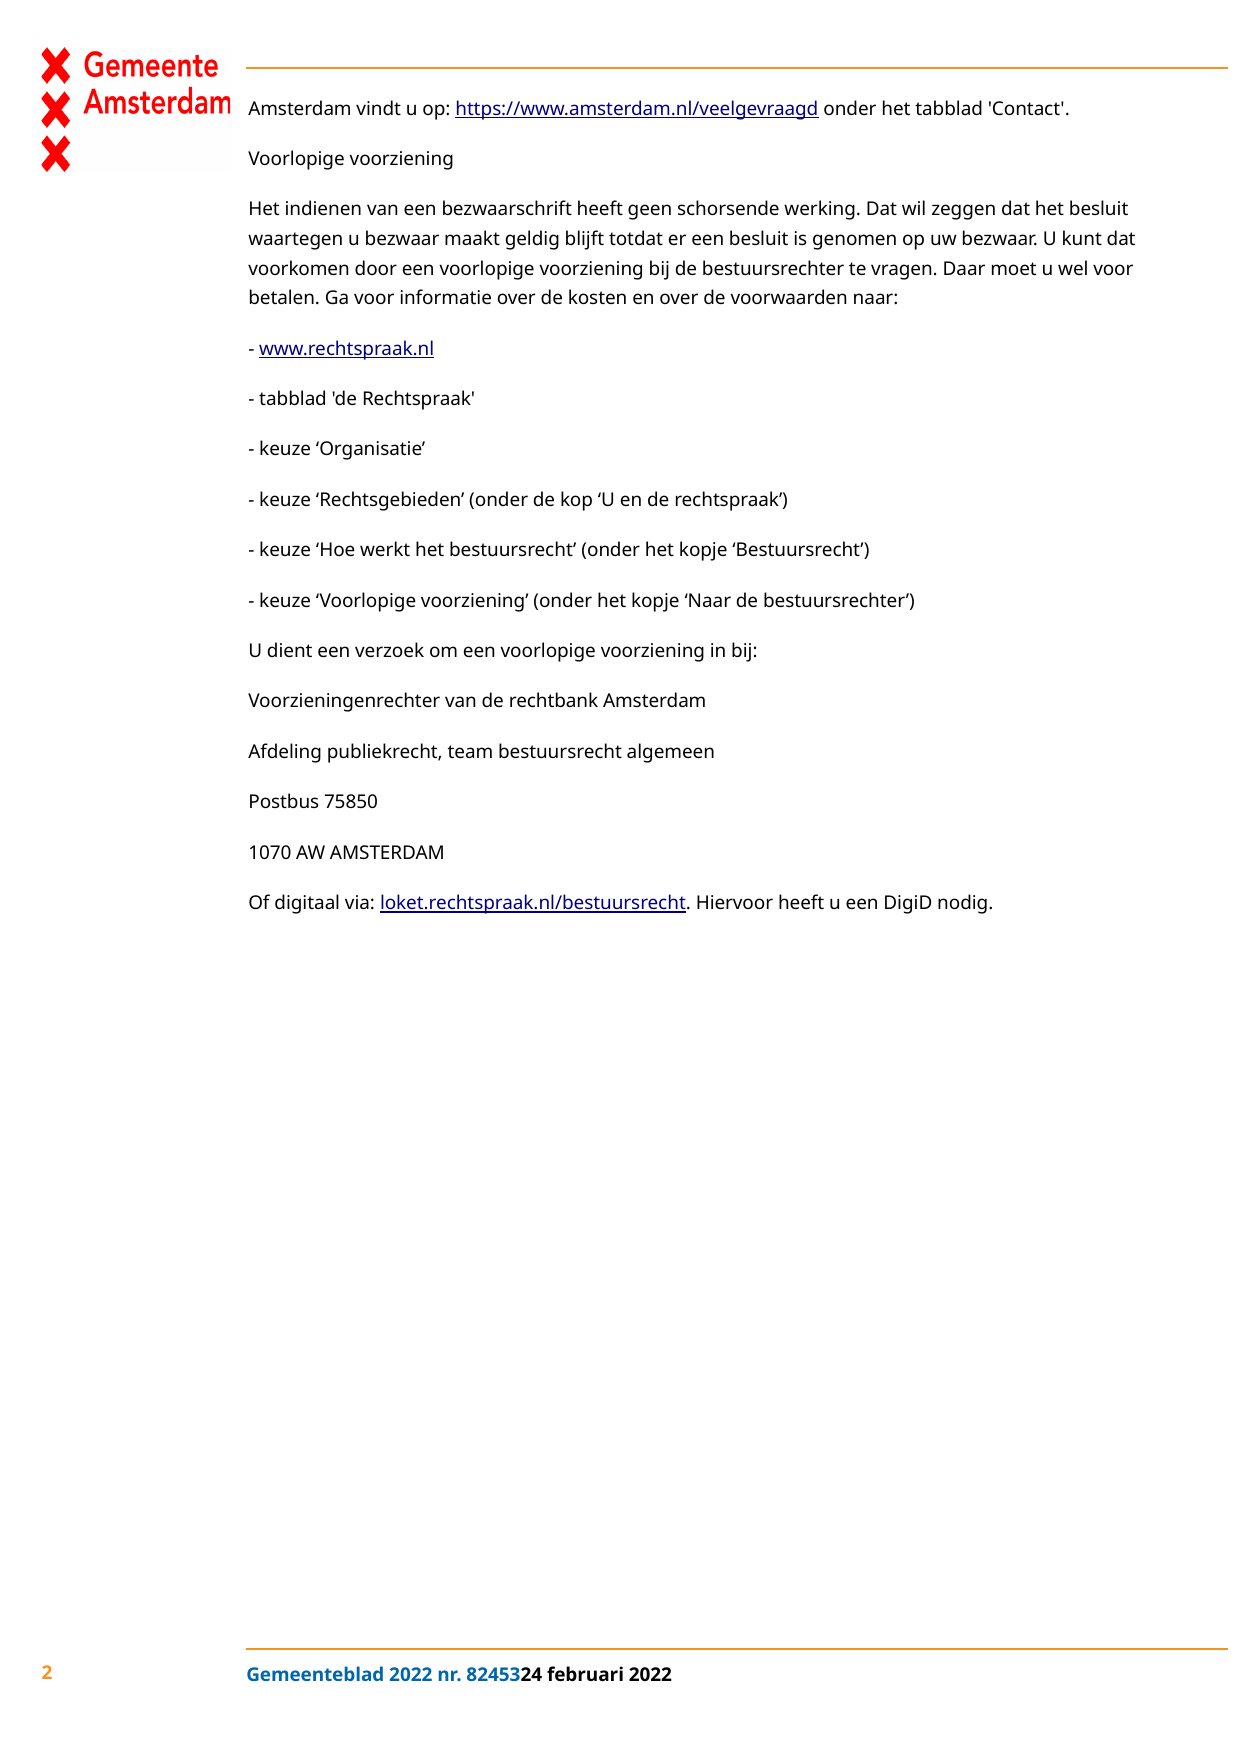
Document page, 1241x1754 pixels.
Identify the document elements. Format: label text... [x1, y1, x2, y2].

text Voorlopige voorziening [248, 145, 1152, 171]
text - keuze ‘Organisatie’ [248, 436, 1152, 461]
text U dient een verzoek om een voorlopige voorziening in bij: [248, 637, 1152, 663]
text - keuze ‘Hoe werkt het bestuursrecht’ (onder het kopje ‘Bestuursrecht’) [248, 536, 1152, 562]
picture [41, 47, 231, 172]
text - tabblad 'de Rechtspraak' [248, 385, 1152, 411]
text - keuze ‘Voorlopige voorziening’ (onder het kopje ‘Naar de bestuursrechter’) [248, 587, 1152, 613]
text Amsterdam vindt u op: https://www.amsterdam.nl/veelgevraagd onder het tabblad 'Contact'. [248, 95, 1152, 121]
text Voorzieningenrechter van de rechtbank Amsterdam [248, 688, 1152, 713]
text 1070 AW AMSTERDAM [248, 839, 1152, 865]
text Afdeling publiekrecht, team bestuursrecht algemeen [248, 738, 1152, 764]
text - keuze ‘Rechtsgebieden’ (onder de kop ‘U en de rechtspraak’) [248, 486, 1152, 512]
text Postbus 75850 [248, 788, 1152, 814]
text Het indienen van een bezwaarschrift heeft geen schorsende werking. Dat wil zeggen dat het besluit waartegen u bezwaar maakt geldig blijft totdat er een besluit is genomen op uw bezwaar. U kunt dat voorkomen door een voorlopige voorziening bij de bestuursrechter te vragen. Daar moet u wel voor betalen. Ga voor informatie over de kosten en over de voorwaarden naar: [248, 196, 1152, 310]
text Of digitaal via: loket.rechtspraak.nl/bestuursrecht. Hiervoor heeft u een DigiD nodig. [248, 889, 1152, 915]
text - www.rechtspraak.nl [248, 335, 1152, 361]
